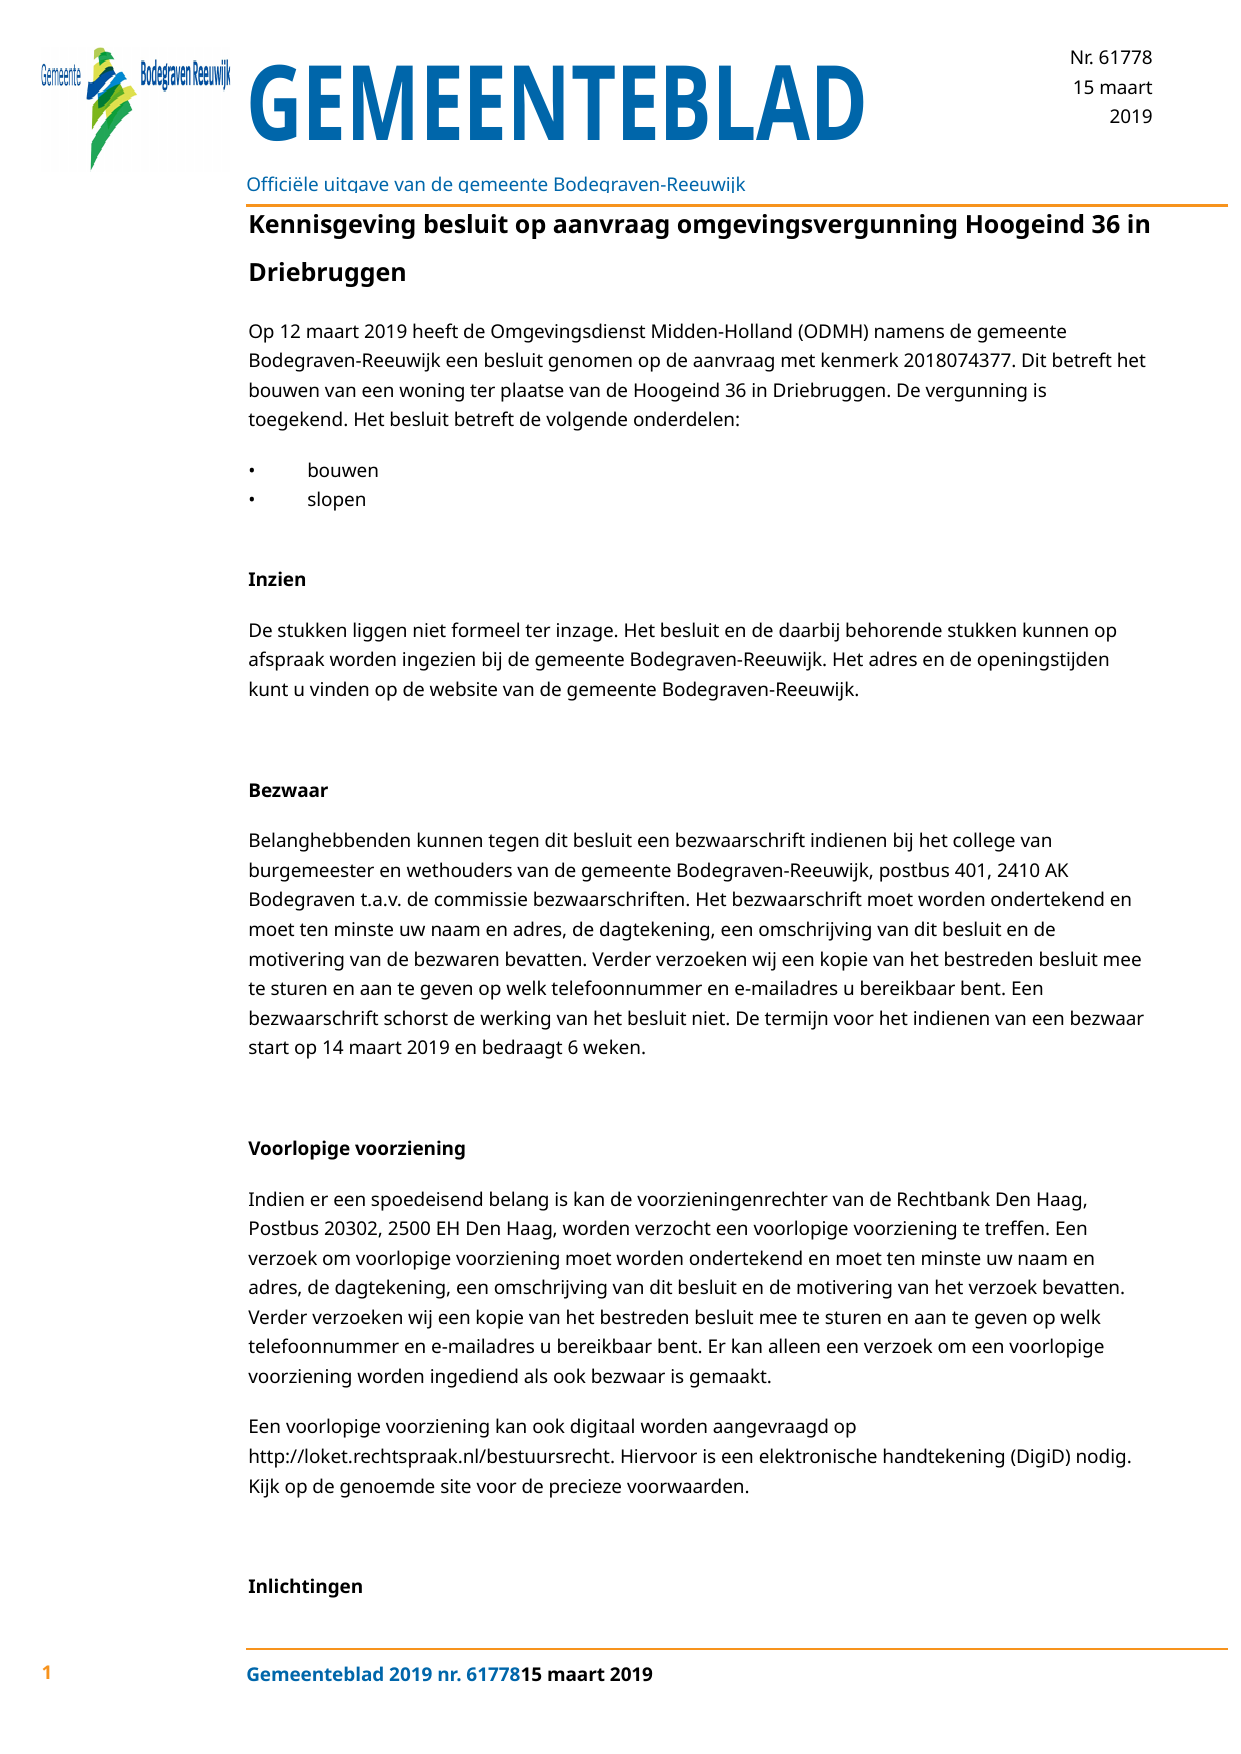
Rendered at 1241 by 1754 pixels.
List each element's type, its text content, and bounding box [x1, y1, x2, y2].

text Inlichtingen [248, 1574, 1152, 1599]
text Inzien [248, 567, 1152, 592]
picture [41, 47, 231, 172]
text De stukken liggen niet formeel ter inzage. Het besluit en de daarbij behorende stukken kunnen op afspraak worden ingezien bij de gemeente Bodegraven-Reeuwijk. Het adres en de openingstijden kunt u vinden op de website van de gemeente Bodegraven-Reeuwijk. [248, 617, 1152, 702]
text Voorlopige voorziening [248, 1135, 1152, 1161]
text Op 12 maart 2019 heeft de Omgevingsdienst Midden-Holland (ODMH) namens de gemeente Bodegraven-Reeuwijk een besluit genomen op de aanvraag met kenmerk 2018074377. Dit betreft het bouwen van een woning ter plaatse van de Hoogeind 36 in Driebruggen. De vergunning is toegekend. Het besluit betreft de volgende onderdelen: [248, 318, 1152, 432]
text Bezwaar [248, 777, 1152, 803]
text Een voorlopige voorziening kan ook digitaal worden aangevraagd op http://loket.rechtspraak.nl/bestuursrecht. Hiervoor is een elektronische handtekening (DigiD) nodig. Kijk op de genoemde site voor de precieze voorwaarden. [248, 1414, 1152, 1499]
text Belanghebbenden kunnen tegen dit besluit een bezwaarschrift indienen bij het college van burgemeester en wethouders van de gemeente Bodegraven-Reeuwijk, postbus 401, 2410 AK Bodegraven t.a.v. de commissie bezwaarschriften. Het bezwaarschrift moet worden ondertekend en moet ten minste uw naam en adres, de dagtekening, een omschrijving van dit besluit en de motivering van de bezwaren bevatten. Verder verzoeken wij een kopie van het bestreden besluit mee te sturen en aan te geven op welk telefoonnummer en e-mailadres u bereikbaar bent. Een bezwaarschrift schorst de werking van het besluit niet. De termijn voor het indienen van een bezwaar start op 14 maart 2019 en bedraagt 6 weken. [248, 827, 1152, 1060]
text Kennisgeving besluit op aanvraag omgevingsvergunning Hoogeind 36 in Driebruggen [248, 207, 1152, 288]
list slopen [248, 487, 1152, 512]
text Indien er een spoedeisend belang is kan de voorzieningenrechter van de Rechtbank Den Haag, Postbus 20302, 2500 EH Den Haag, worden verzocht een voorlopige voorziening te treffen. Een verzoek om voorlopige voorziening moet worden ondertekend en moet ten minste uw naam en adres, de dagtekening, een omschrijving van dit besluit en de motivering van het verzoek bevatten. Verder verzoeken wij een kopie van het bestreden besluit mee te sturen en aan te geven op welk telefoonnummer en e-mailadres u bereikbaar bent. Er kan alleen een verzoek om een voorlopige voorziening worden ingediend als ook bezwaar is gemaakt. [248, 1186, 1152, 1389]
list bouwen [248, 457, 1152, 483]
